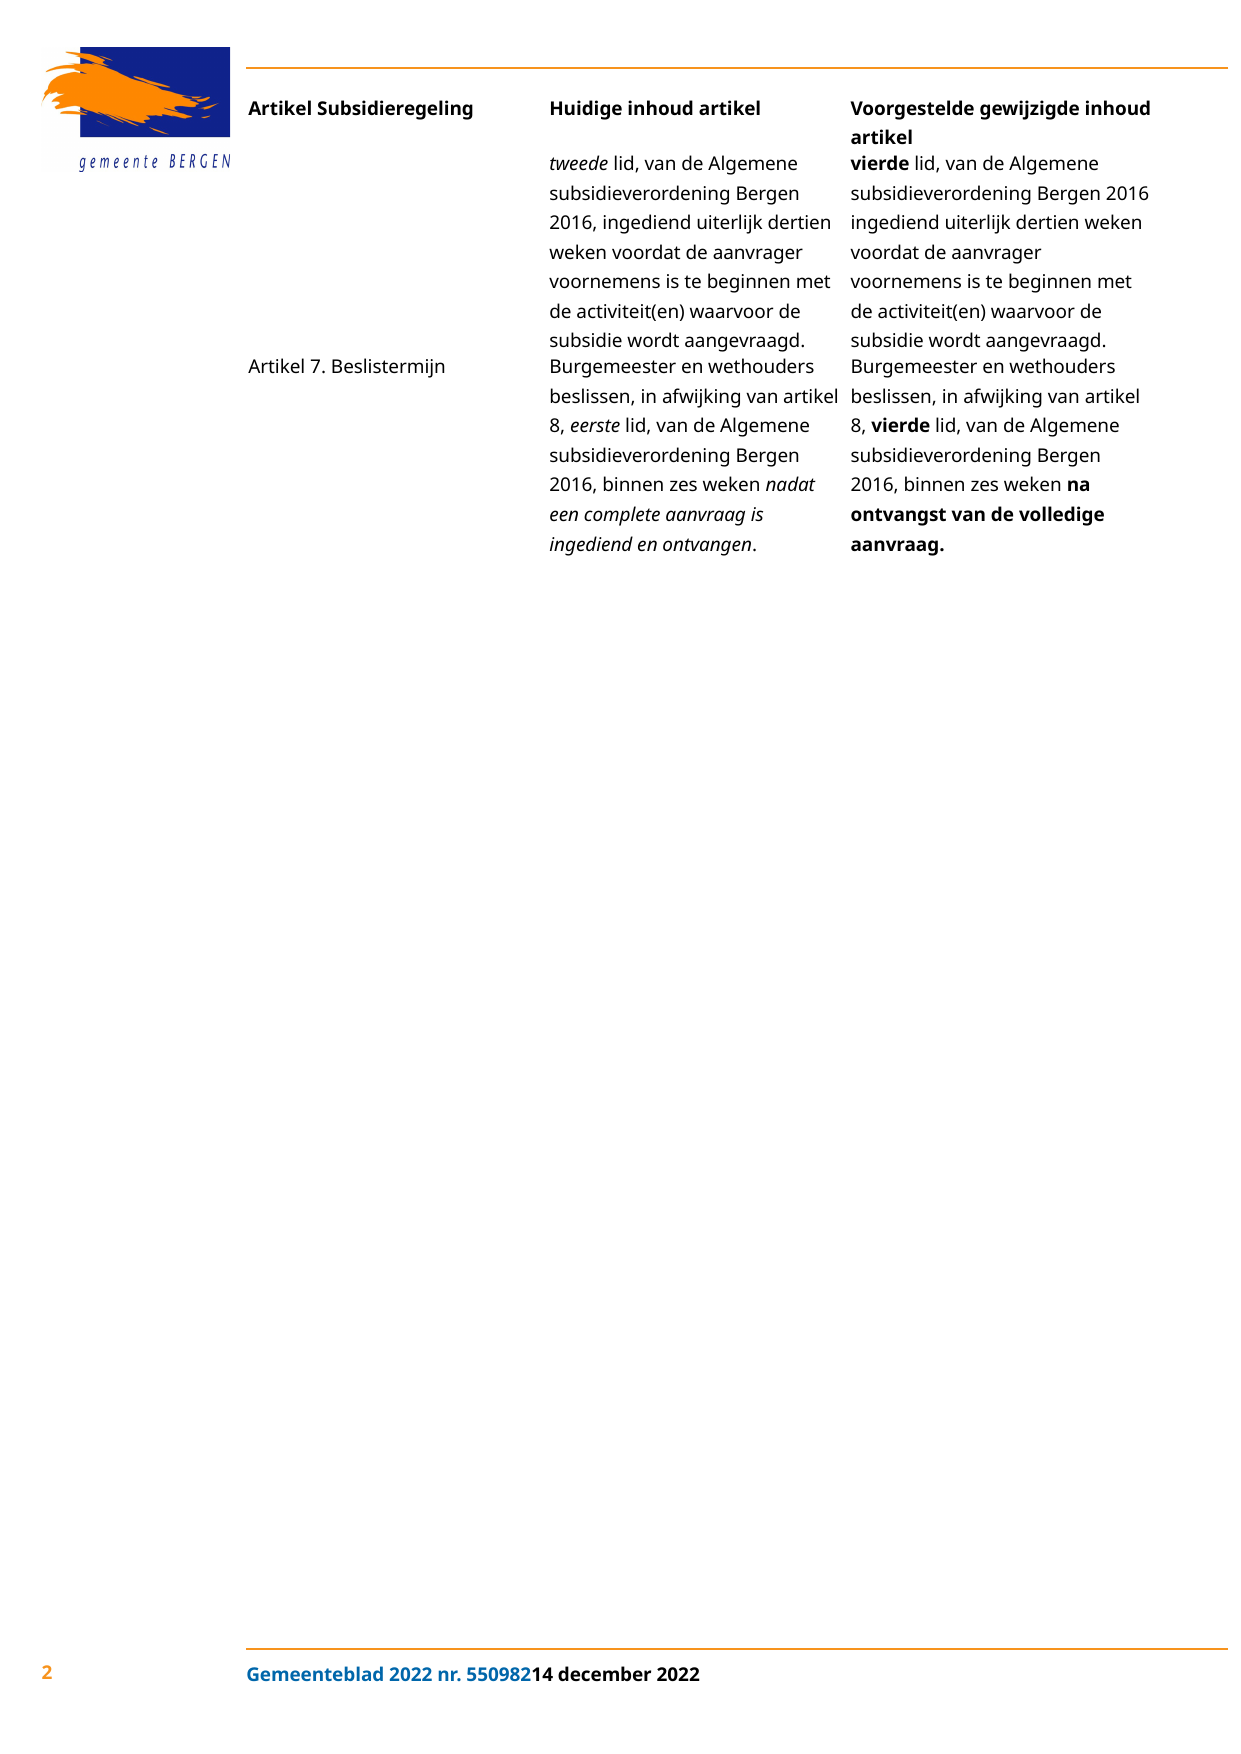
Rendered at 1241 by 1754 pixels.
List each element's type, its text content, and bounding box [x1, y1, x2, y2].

table_cell tweede lid, van de Algemene subsidieverordening Bergen 2016, ingediend uiterlijk dertien weken voordat de aanvrager voornemens is te beginnen met de activiteit(en) waarvoor de subsidie wordt aangevraagd. [549, 150, 850, 353]
table_cell Burgemeester en wethouders beslissen, in afwijking van artikel 8, vierde lid, van de Algemene subsidieverordening Bergen 2016, binnen zes weken na ontvangst van de volledige aanvraag. [850, 353, 1152, 557]
table_cell Artikel 7. Beslistermijn [248, 353, 549, 557]
table_header Huidige inhoud artikel [549, 95, 850, 150]
table_cell Burgemeester en wethouders beslissen, in afwijking van artikel 8, eerste lid, van de Algemene subsidieverordening Bergen 2016, binnen zes weken nadat een complete aanvraag is ingediend en ontvangen. [549, 353, 850, 557]
table_cell [248, 150, 549, 353]
table_header Artikel Subsidieregeling [248, 95, 549, 150]
table_header Voorgestelde gewijzigde inhoud artikel [850, 95, 1152, 150]
table_cell vierde lid, van de Algemene subsidieverordening Bergen 2016 ingediend uiterlijk dertien weken voordat de aanvrager voornemens is te beginnen met de activiteit(en) waarvoor de subsidie wordt aangevraagd. [850, 150, 1152, 353]
picture [41, 47, 231, 172]
